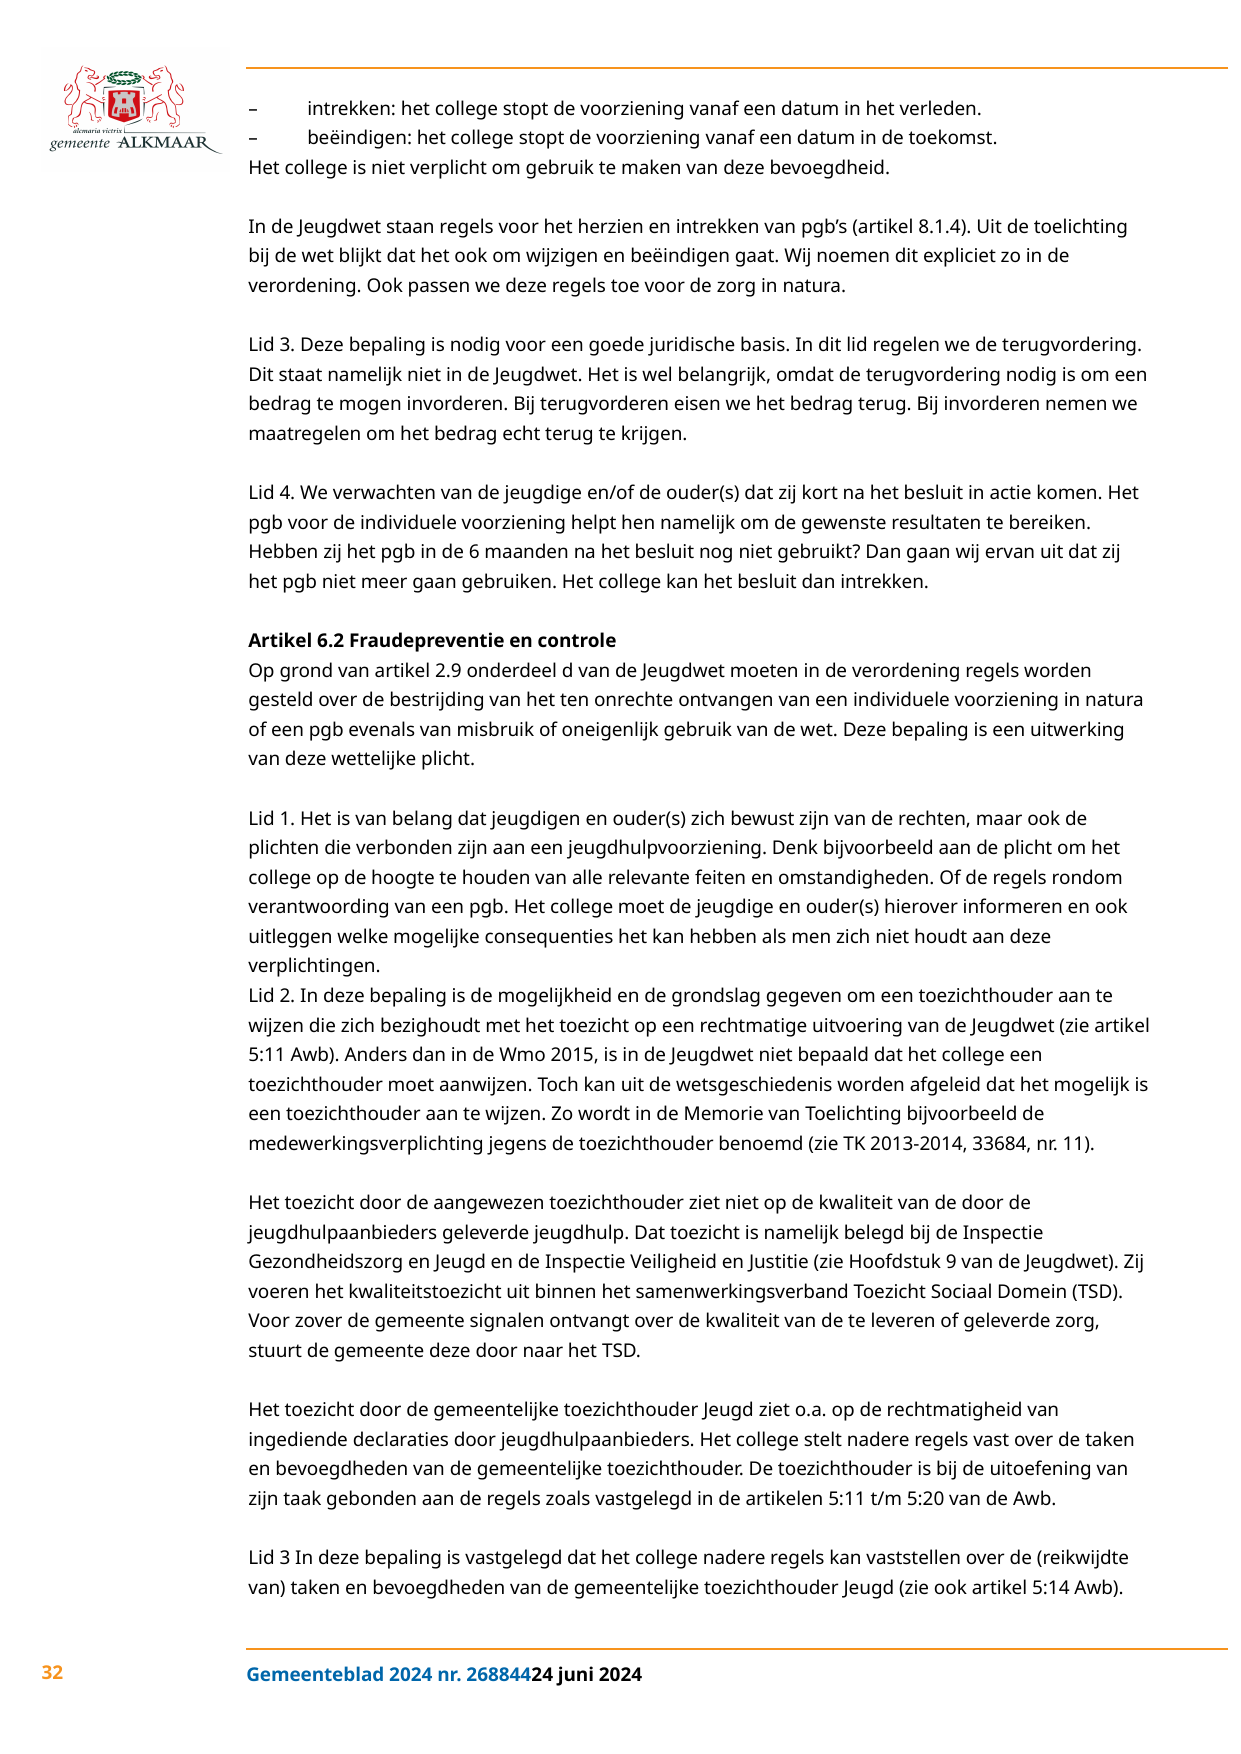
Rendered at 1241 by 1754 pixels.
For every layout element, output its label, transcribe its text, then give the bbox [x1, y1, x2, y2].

text Op grond van artikel 2.9 onderdeel d van de Jeugdwet moeten in de verordening regels worden gesteld over de bestrijding van het ten onrechte ontvangen van een individuele voorziening in natura of een pgb evenals van misbruik of oneigenlijk gebruik van de wet. Deze bepaling is een uitwerking van deze wettelijke plicht. [248, 657, 1152, 771]
text Artikel 6.2 Fraudepreventie en controle [248, 627, 1152, 653]
text Lid 2. In deze bepaling is de mogelijkheid en de grondslag gegeven om een toezichthouder aan te wijzen die zich bezighoudt met het toezicht op een rechtmatige uitvoering van de Jeugdwet (zie artikel 5:11 Awb). Anders dan in de Wmo 2015, is in de Jeugdwet niet bepaald dat het college een toezichthouder moet aanwijzen. Toch kan uit de wetsgeschiedenis worden afgeleid dat het mogelijk is een toezichthouder aan te wijzen. Zo wordt in de Memorie van Toelichting bijvoorbeeld de medewerkingsverplichting jegens de toezichthouder benoemd (zie TK 2013-2014, 33684, nr. 11). [248, 982, 1152, 1156]
list intrekken: het college stopt de voorziening vanaf een datum in het verleden. [248, 95, 1152, 121]
text Lid 1. Het is van belang dat jeugdigen en ouder(s) zich bewust zijn van de rechten, maar ook de plichten die verbonden zijn aan een jeugdhulpvoorziening. Denk bijvoorbeeld aan de plicht om het college op de hoogte te houden van alle relevante feiten en omstandigheden. Of de regels rondom verantwoording van een pgb. Het college moet de jeugdige en ouder(s) hierover informeren en ook uitleggen welke mogelijke consequenties het kan hebben als men zich niet houdt aan deze verplichtingen. [248, 805, 1152, 978]
text In de Jeugdwet staan regels voor het herzien en intrekken van pgb’s (artikel 8.1.4). Uit de toelichting bij de wet blijkt dat het ook om wijzigen en beëindigen gaat. Wij noemen dit expliciet zo in de verordening. Ook passen we deze regels toe voor de zorg in natura. [248, 213, 1152, 298]
text Het college is niet verplicht om gebruik te maken van deze bevoegdheid. [248, 154, 1152, 180]
picture [41, 47, 231, 172]
list beëindigen: het college stopt de voorziening vanaf een datum in de toekomst. [248, 124, 1152, 150]
text Lid 3 In deze bepaling is vastgelegd dat het college nadere regels kan vaststellen over de (reikwijdte van) taken en bevoegdheden van de gemeentelijke toezichthouder Jeugd (zie ook artikel 5:14 Awb). [248, 1544, 1152, 1600]
text Het toezicht door de aangewezen toezichthouder ziet niet op de kwaliteit van de door de jeugdhulpaanbieders geleverde jeugdhulp. Dat toezicht is namelijk belegd bij de Inspectie Gezondheidszorg en Jeugd en de Inspectie Veiligheid en Justitie (zie Hoofdstuk 9 van de Jeugdwet). Zij voeren het kwaliteitstoezicht uit binnen het samenwerkingsverband Toezicht Sociaal Domein (TSD). Voor zover de gemeente signalen ontvangt over de kwaliteit van de te leveren of geleverde zorg, stuurt de gemeente deze door naar het TSD. [248, 1189, 1152, 1363]
text Het toezicht door de gemeentelijke toezichthouder Jeugd ziet o.a. op de rechtmatigheid van ingediende declaraties door jeugdhulpaanbieders. Het college stelt nadere regels vast over de taken en bevoegdheden van de gemeentelijke toezichthouder. De toezichthouder is bij de uitoefening van zijn taak gebonden aan de regels zoals vastgelegd in de artikelen 5:11 t/m 5:20 van de Awb. [248, 1396, 1152, 1511]
text Lid 4. We verwachten van de jeugdige en/of de ouder(s) dat zij kort na het besluit in actie komen. Het pgb voor de individuele voorziening helpt hen namelijk om de gewenste resultaten te bereiken. Hebben zij het pgb in de 6 maanden na het besluit nog niet gebruikt? Dan gaan wij ervan uit dat zij het pgb niet meer gaan gebruiken. Het college kan het besluit dan intrekken. [248, 479, 1152, 594]
text Lid 3. Deze bepaling is nodig voor een goede juridische basis. In dit lid regelen we de terugvordering. Dit staat namelijk niet in de Jeugdwet. Het is wel belangrijk, omdat de terugvordering nodig is om een bedrag te mogen invorderen. Bij terugvorderen eisen we het bedrag terug. Bij invorderen nemen we maatregelen om het bedrag echt terug te krijgen. [248, 331, 1152, 446]
